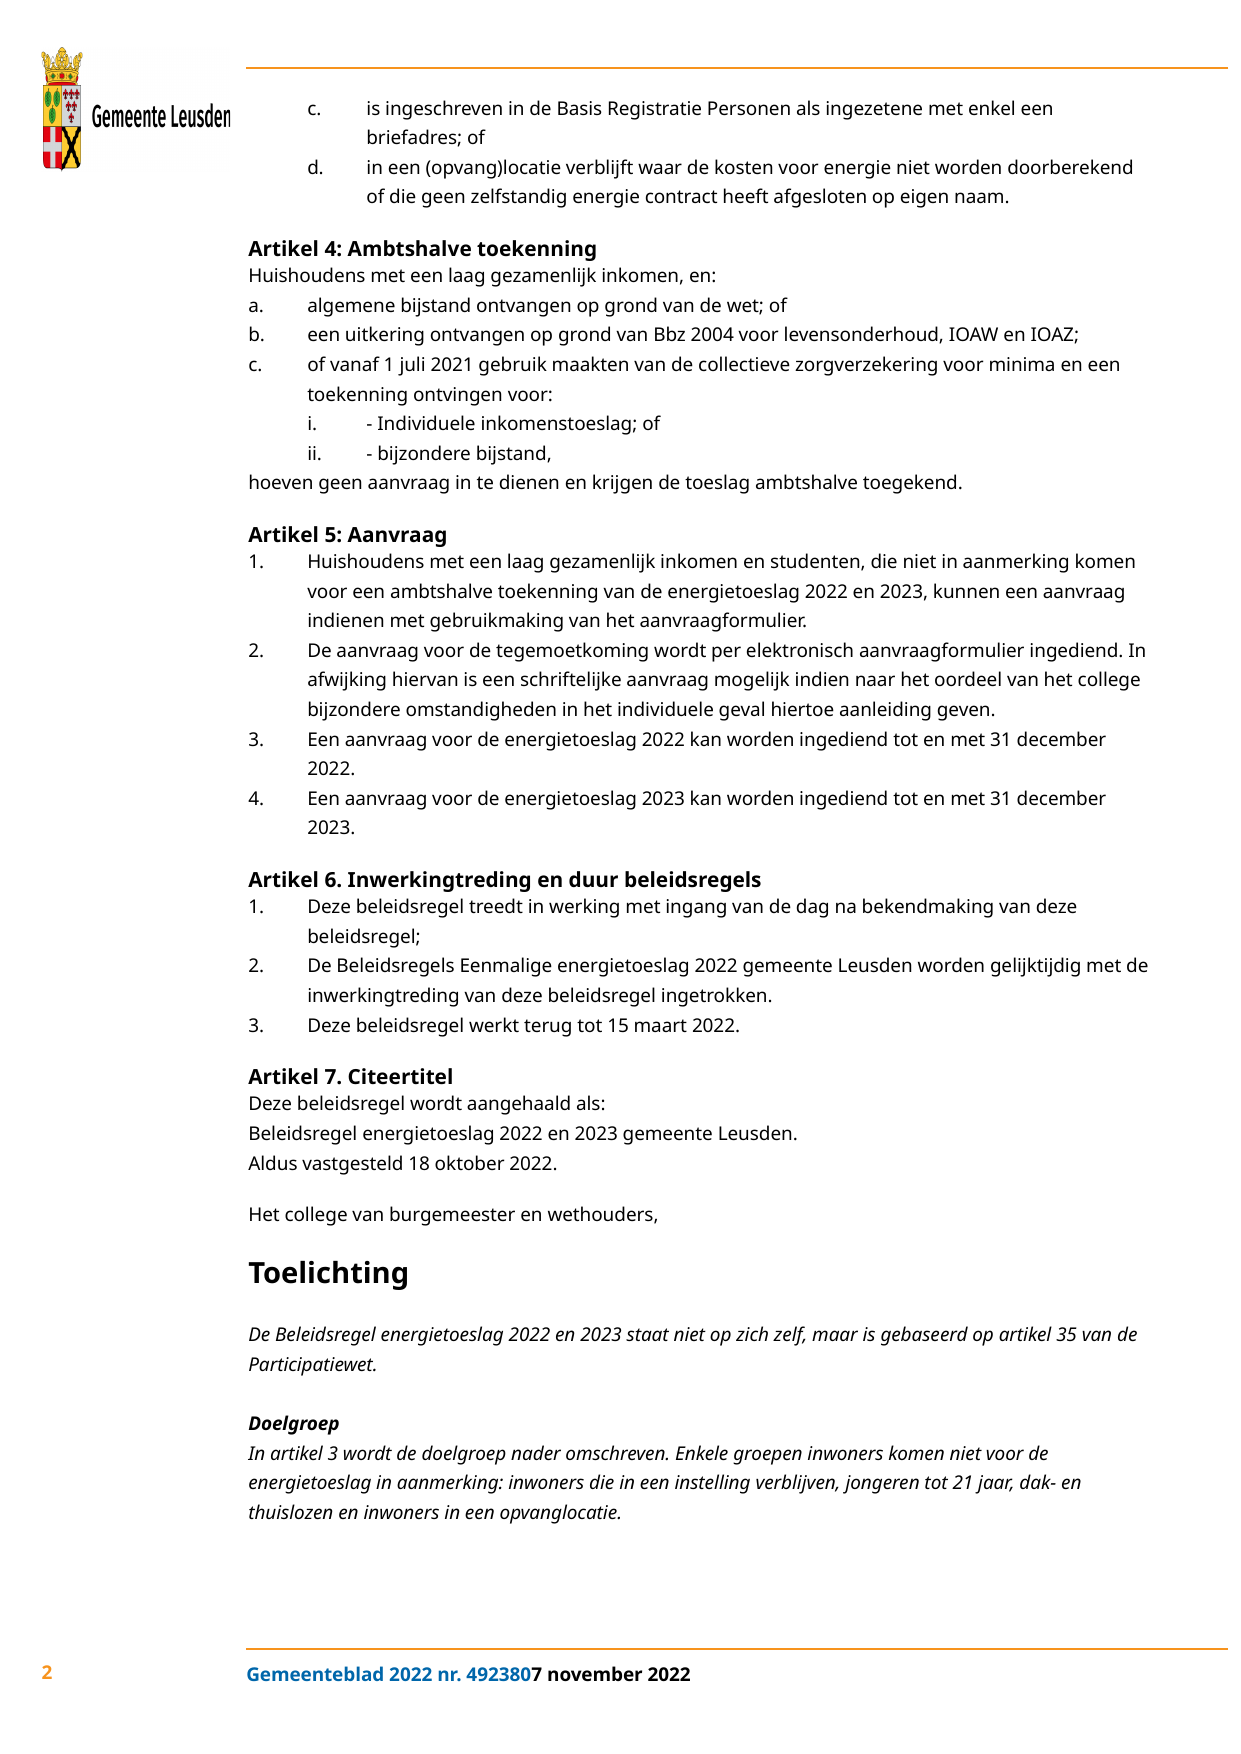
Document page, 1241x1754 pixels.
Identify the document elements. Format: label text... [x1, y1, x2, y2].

list is ingeschreven in de Basis Registratie Personen als ingezetene met enkel een briefadres; of [307, 95, 1152, 150]
text De Beleidsregel energietoeslag 2022 en 2023 staat niet op zich zelf, maar is gebaseerd op artikel 35 van de Participatiewet. [248, 1322, 1152, 1377]
text Artikel 5: Aanvraag [248, 520, 1152, 548]
list Deze beleidsregel treedt in werking met ingang van de dag na bekendmaking van deze beleidsregel; [248, 893, 1152, 949]
list - Individuele inkomenstoeslag; of [307, 410, 1152, 436]
text Huishoudens met een laag gezamenlijk inkomen, en: [248, 262, 1152, 288]
text Aldus vastgesteld 18 oktober 2022. [248, 1150, 1152, 1176]
text Artikel 6. Inwerkingtreding en duur beleidsregels [248, 865, 1152, 893]
text Doelgroep [248, 1410, 1152, 1436]
list - bijzondere bijstand, [307, 440, 1152, 466]
list De Beleidsregels Eenmalige energietoeslag 2022 gemeente Leusden worden gelijktijdig met de inwerkingtreding van deze beleidsregel ingetrokken. [248, 953, 1152, 1008]
text Toelichting [248, 1253, 1152, 1292]
text Deze beleidsregel wordt aangehaald als: [248, 1091, 1152, 1116]
list Huishoudens met een laag gezamenlijk inkomen en studenten, die niet in aanmerking komen voor een ambtshalve toekenning van de energietoeslag 2022 en 2023, kunnen een aanvraag indienen met gebruikmaking van het aanvraagformulier. [248, 548, 1152, 633]
list een uitkering ontvangen op grond van Bbz 2004 voor levensonderhoud, IOAW en IOAZ; [248, 322, 1152, 347]
list in een (opvang)locatie verblijft waar de kosten voor energie niet worden doorberekend of die geen zelfstandig energie contract heeft afgesloten op eigen naam. [307, 154, 1152, 209]
list algemene bijstand ontvangen op grond van de wet; of [248, 292, 1152, 318]
list De aanvraag voor de tegemoetkoming wordt per elektronisch aanvraagformulier ingediend. In afwijking hiervan is een schriftelijke aanvraag mogelijk indien naar het oordeel van het college bijzondere omstandigheden in het individuele geval hiertoe aanleiding geven. [248, 637, 1152, 722]
text hoeven geen aanvraag in te dienen en krijgen de toeslag ambtshalve toegekend. [248, 469, 1152, 495]
picture [41, 47, 231, 172]
list of vanaf 1 juli 2021 gebruik maakten van de collectieve zorgverzekering voor minima en een toekenning ontvingen voor: [248, 351, 1152, 406]
text In artikel 3 wordt de doelgroep nader omschreven. Enkele groepen inwoners komen niet voor de energietoeslag in aanmerking: inwoners die in een instelling verblijven, jongeren tot 21 jaar, dak- en thuislozen en inwoners in een opvanglocatie. [248, 1440, 1152, 1525]
list Een aanvraag voor de energietoeslag 2023 kan worden ingediend tot en met 31 december 2023. [248, 785, 1152, 840]
list Een aanvraag voor de energietoeslag 2022 kan worden ingediend tot en met 31 december 2022. [248, 726, 1152, 781]
text Beleidsregel energietoeslag 2022 en 2023 gemeente Leusden. [248, 1120, 1152, 1146]
list Deze beleidsregel werkt terug tot 15 maart 2022. [248, 1012, 1152, 1037]
text Artikel 4: Ambtshalve toekenning [248, 234, 1152, 262]
text Artikel 7. Citeertitel [248, 1062, 1152, 1091]
text Het college van burgemeester en wethouders, [248, 1201, 1152, 1227]
